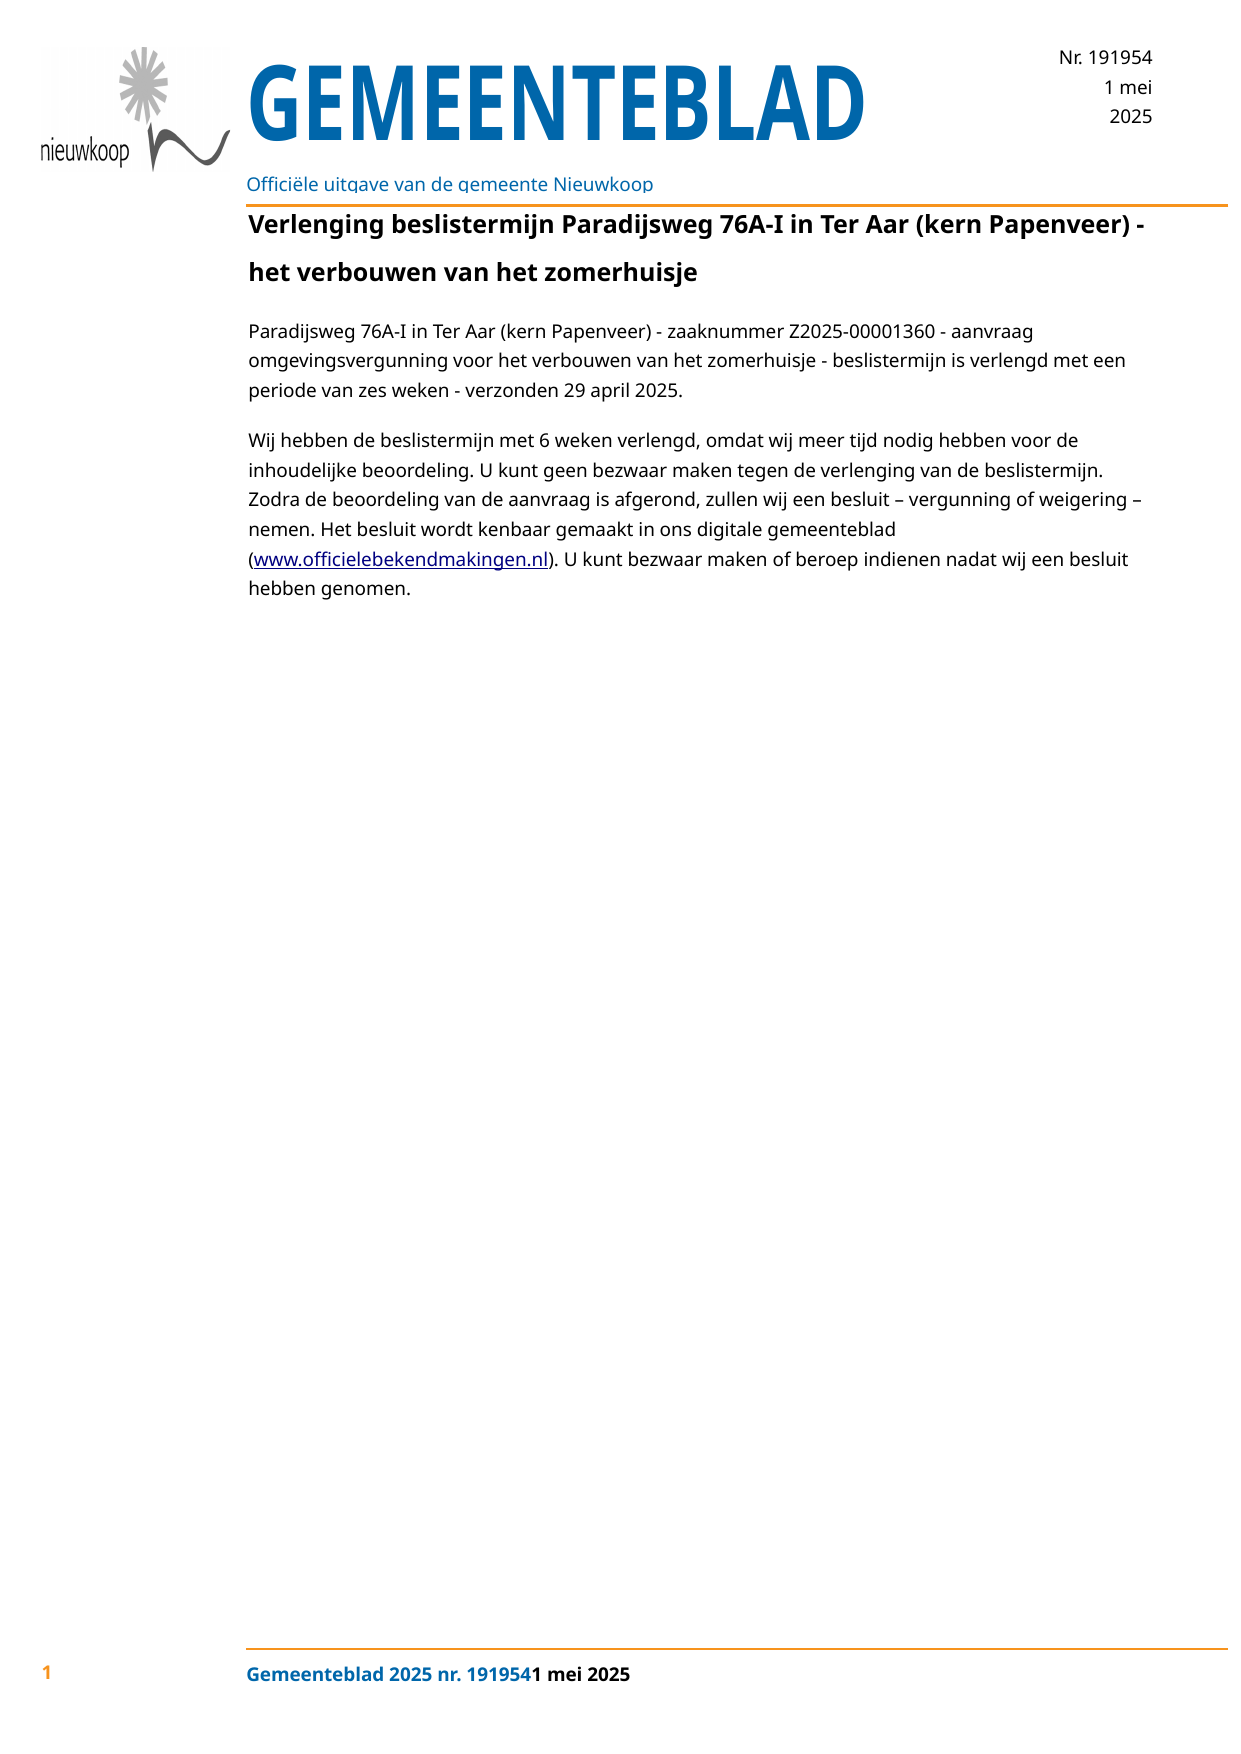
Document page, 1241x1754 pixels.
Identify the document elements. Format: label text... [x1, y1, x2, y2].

picture [41, 47, 231, 172]
text Paradijsweg 76A-I in Ter Aar (kern Papenveer) - zaaknummer Z2025-00001360 - aanvraag omgevingsvergunning voor het verbouwen van het zomerhuisje - beslistermijn is verlengd met een periode van zes weken - verzonden 29 april 2025. [248, 318, 1152, 403]
text Verlenging beslistermijn Paradijsweg 76A-I in Ter Aar (kern Papenveer) - het verbouwen van het zomerhuisje [248, 207, 1152, 288]
text Wij hebben de beslistermijn met 6 weken verlengd, omdat wij meer tijd nodig hebben voor de inhoudelijke beoordeling. U kunt geen bezwaar maken tegen de verlenging van de beslistermijn. Zodra de beoordeling van de aanvraag is afgerond, zullen wij een besluit – vergunning of weigering – nemen. Het besluit wordt kenbaar gemaakt in ons digitale gemeenteblad (www.officielebekendmakingen.nl). U kunt bezwaar maken of beroep indienen nadat wij een besluit hebben genomen. [248, 427, 1152, 601]
